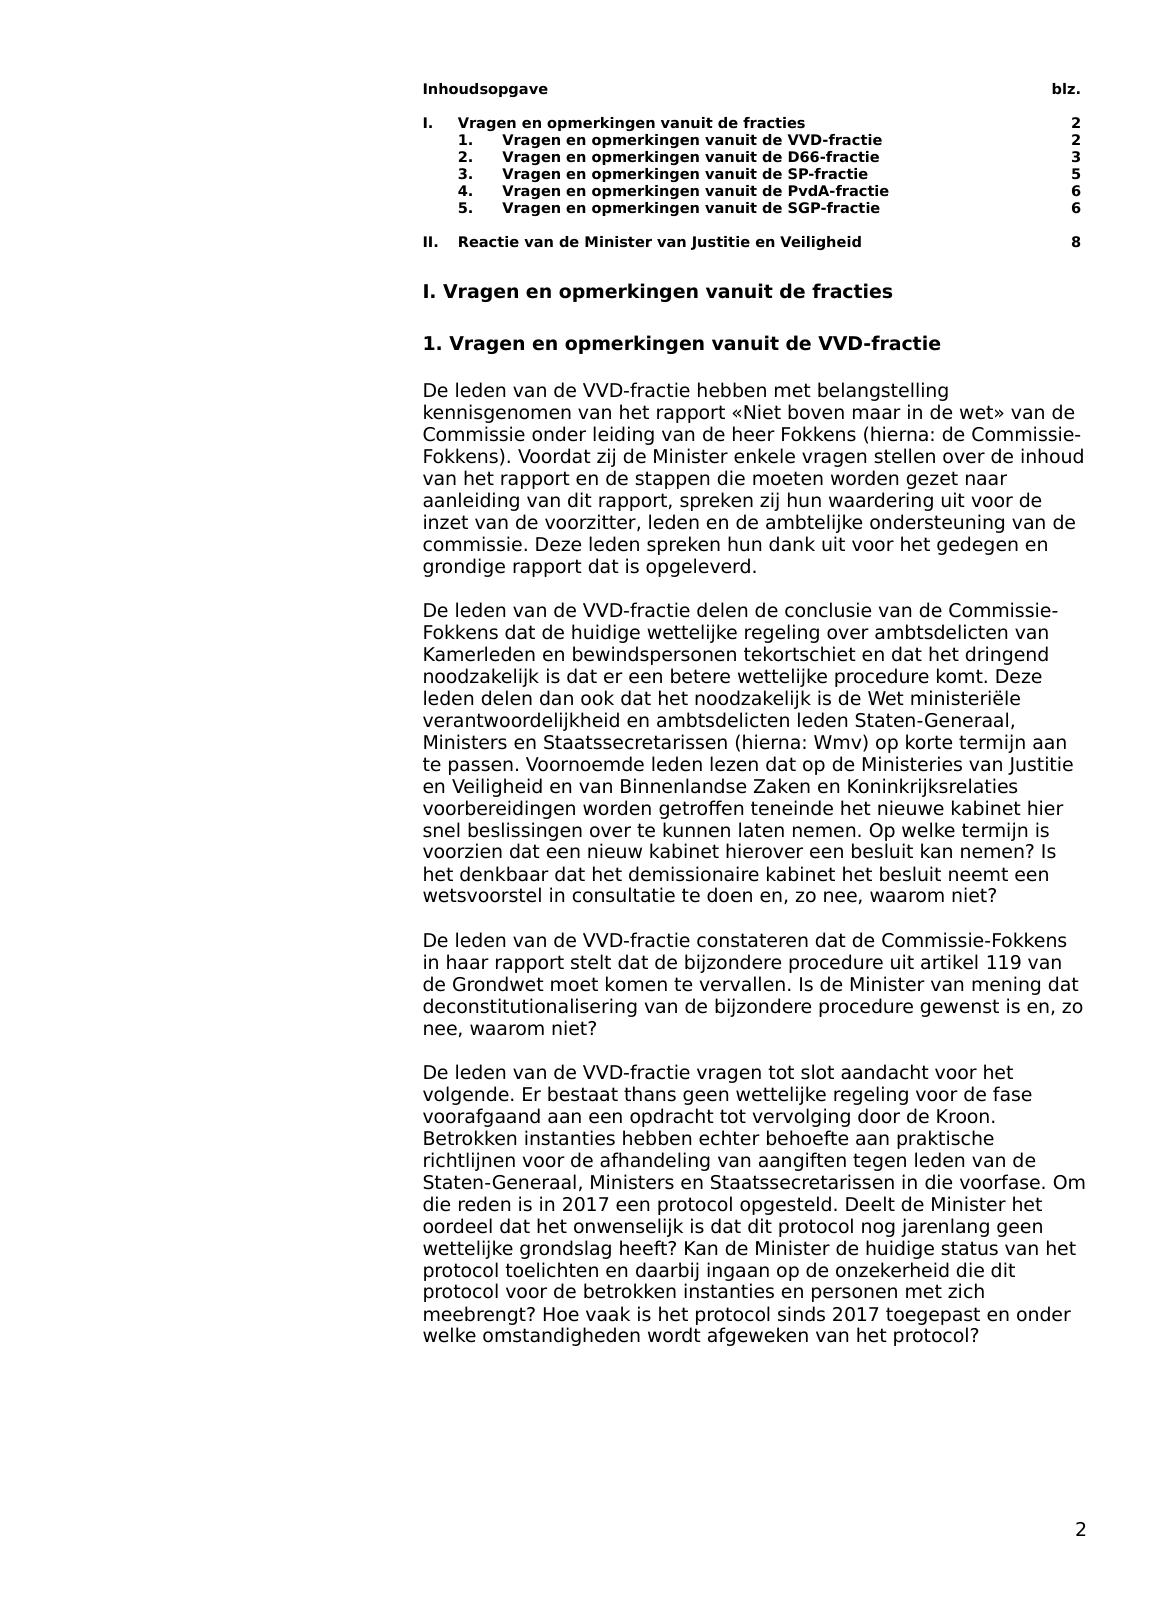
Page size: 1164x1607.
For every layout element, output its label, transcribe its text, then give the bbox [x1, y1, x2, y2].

table_cell [422, 98, 452, 115]
table_header blz. [1028, 81, 1087, 98]
table_cell Vragen en opmerkingen vanuit de SP-fractie [496, 166, 1028, 183]
table_cell 2. [452, 149, 496, 166]
table_cell [422, 149, 452, 166]
table_cell 6 [1028, 200, 1087, 217]
table_cell Vragen en opmerkingen vanuit de VVD-fractie [496, 132, 1028, 149]
table_cell [422, 217, 452, 234]
text De leden van de VVD-fractie delen de conclusie van de Commissie-Fokkens dat de huidige wettelijke regeling over ambtsdelicten van Kamerleden en bewindspersonen tekortschiet en dat het dringend noodzakelijk is dat er een betere wettelijke procedure komt. Deze leden delen dan ook dat het noodzakelijk is de Wet ministeriële verantwoordelijkheid en ambtsdelicten leden Staten-Generaal, Ministers en Staatssecretarissen (hierna: Wmv) op korte termijn aan te passen. Voornoemde leden lezen dat op de Ministeries van Justitie en Veiligheid en van Binnenlandse Zaken en Koninkrijksrelaties voorbereidingen worden getroffen teneinde het nieuwe kabinet hier snel beslissingen over te kunnen laten nemen. Op welke termijn is voorzien dat een nieuw kabinet hierover een besluit kan nemen? Is het denkbaar dat het demissionaire kabinet het besluit neemt een wetsvoorstel in consultatie te doen en, zo nee, waarom niet? [422, 600, 1087, 907]
table_cell [452, 217, 496, 234]
table_cell 4. [452, 183, 496, 200]
table_cell [1028, 98, 1087, 115]
table_cell [422, 132, 452, 149]
table_cell 2 [1028, 132, 1087, 149]
table_cell [422, 166, 452, 183]
table_cell Vragen en opmerkingen vanuit de PvdA-fractie [496, 183, 1028, 200]
subtitle 1. Vragen en opmerkingen vanuit de VVD-fractie [422, 333, 1087, 355]
table_cell [496, 217, 1028, 234]
text De leden van de VVD-fractie constateren dat de Commissie-Fokkens in haar rapport stelt dat de bijzondere procedure uit artikel 119 van de Grondwet moet komen te vervallen. Is de Minister van mening dat deconstitutionalisering van de bijzondere procedure gewenst is en, zo nee, waarom niet? [422, 929, 1087, 1039]
table_cell [1028, 217, 1087, 234]
text De leden van de VVD-fractie hebben met belangstelling kennisgenomen van het rapport «Niet boven maar in de wet» van de Commissie onder leiding van de heer Fokkens (hierna: de Commissie-Fokkens). Voordat zij de Minister enkele vragen stellen over de inhoud van het rapport en de stappen die moeten worden gezet naar aanleiding van dit rapport, spreken zij hun waardering uit voor de inzet van de voorzitter, leden en de ambtelijke ondersteuning van de commissie. Deze leden spreken hun dank uit voor het gedegen en grondige rapport dat is opgeleverd. [422, 380, 1087, 577]
table_cell Vragen en opmerkingen vanuit de SGP-fractie [496, 200, 1028, 217]
table_cell [452, 98, 496, 115]
table_cell 3. [452, 166, 496, 183]
table_cell 2 [1028, 115, 1087, 132]
table_cell Reactie van de Minister van Justitie en Veiligheid [452, 234, 1028, 251]
table_cell [422, 183, 452, 200]
table_cell [496, 98, 1028, 115]
table_cell 5. [452, 200, 496, 217]
table_header Inhoudsopgave [422, 81, 1028, 98]
table_cell II. [422, 234, 452, 251]
table_cell I. [422, 115, 452, 132]
table_cell Vragen en opmerkingen vanuit de fracties [452, 115, 1028, 132]
table_cell 6 [1028, 183, 1087, 200]
table_cell 1. [452, 132, 496, 149]
table_cell 3 [1028, 149, 1087, 166]
table_cell Vragen en opmerkingen vanuit de D66-fractie [496, 149, 1028, 166]
table_cell 8 [1028, 234, 1087, 251]
table_cell [422, 200, 452, 217]
subtitle I. Vragen en opmerkingen vanuit de fracties [422, 281, 1087, 303]
table_cell 5 [1028, 166, 1087, 183]
text De leden van de VVD-fractie vragen tot slot aandacht voor het volgende. Er bestaat thans geen wettelijke regeling voor de fase voorafgaand aan een opdracht tot vervolging door de Kroon. Betrokken instanties hebben echter behoefte aan praktische richtlijnen voor de afhandeling van aangiften tegen leden van de Staten-Generaal, Ministers en Staatssecretarissen in die voorfase. Om die reden is in 2017 een protocol opgesteld. Deelt de Minister het oordeel dat het onwenselijk is dat dit protocol nog jarenlang geen wettelijke grondslag heeft? Kan de Minister de huidige status van het protocol toelichten en daarbij ingaan op de onzekerheid die dit protocol voor de betrokken instanties en personen met zich meebrengt? Hoe vaak is het protocol sinds 2017 toegepast en onder welke omstandigheden wordt afgeweken van het protocol? [422, 1062, 1087, 1347]
